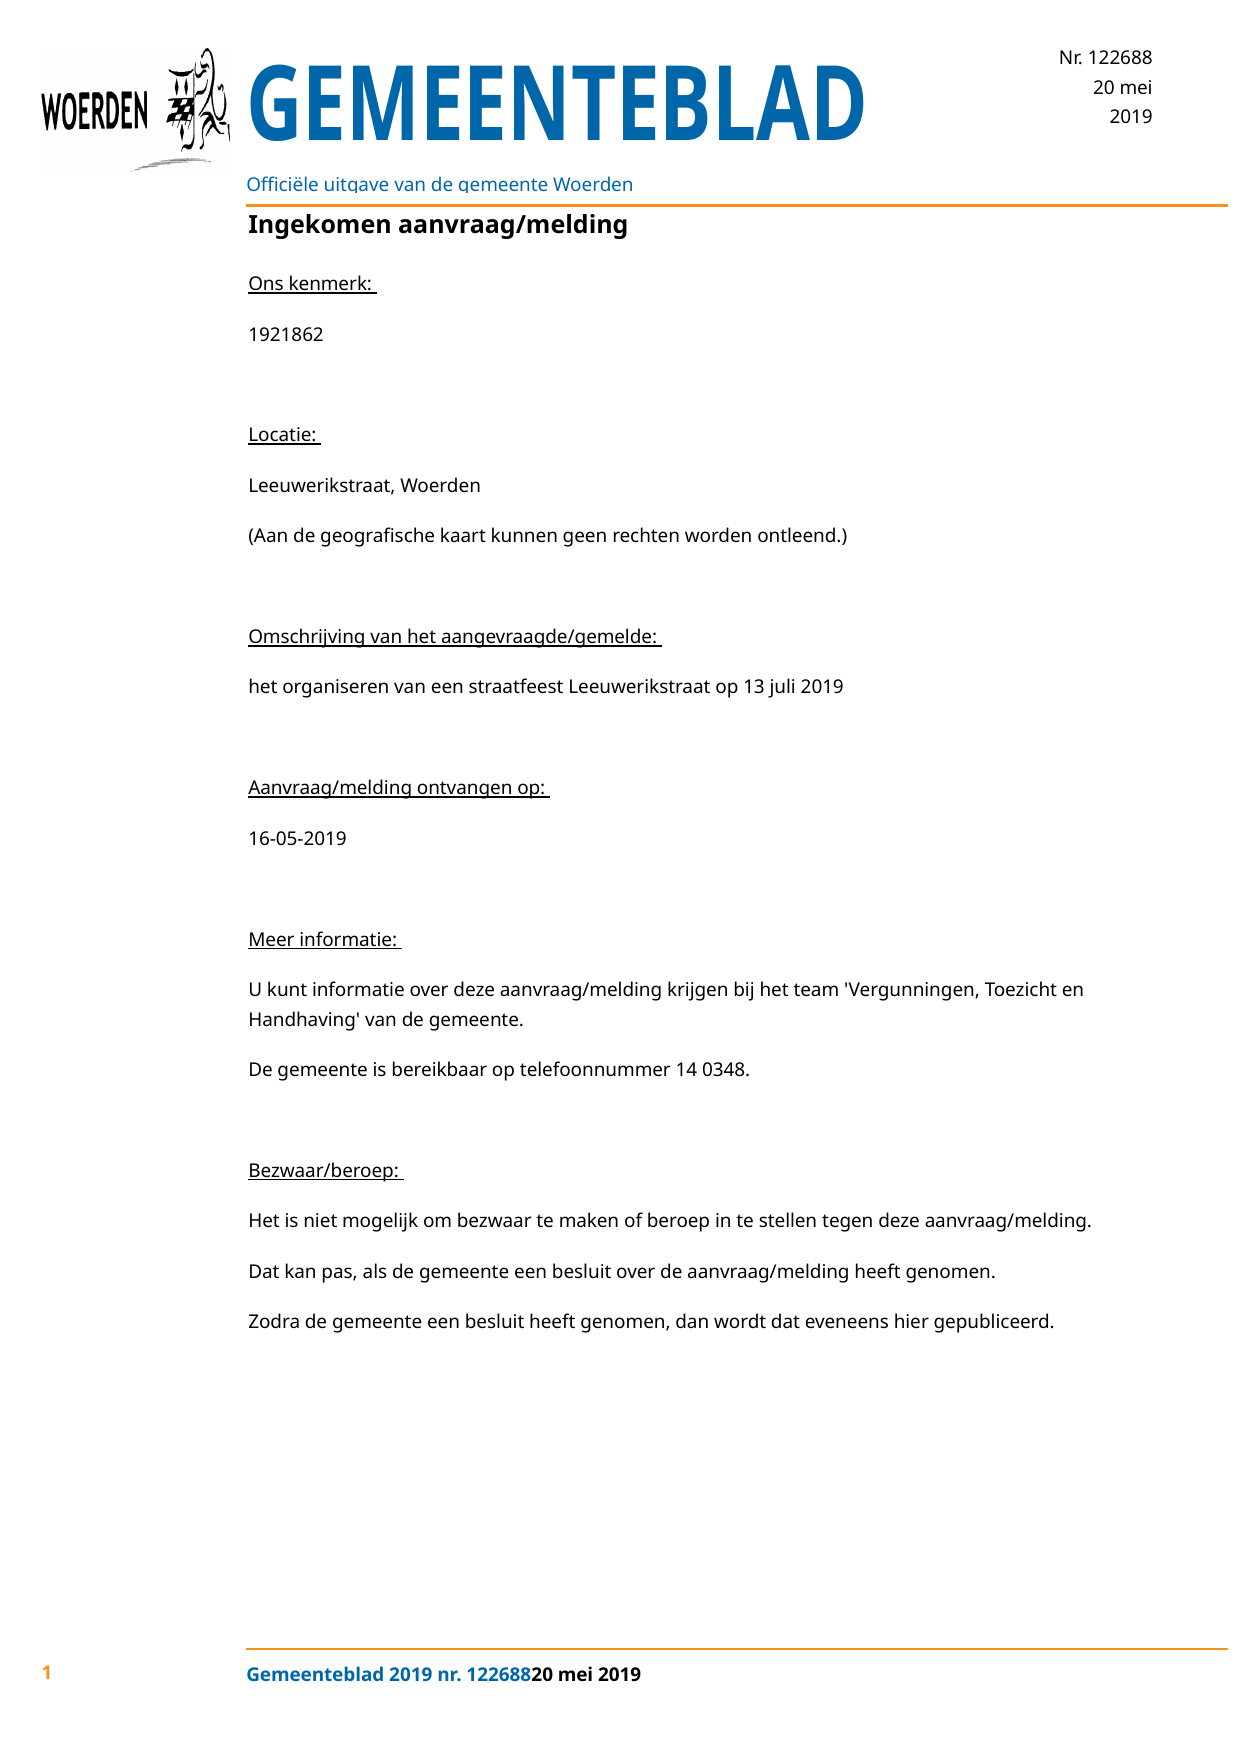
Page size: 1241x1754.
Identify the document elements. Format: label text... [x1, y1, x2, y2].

text Dat kan pas, als de gemeente een besluit over de aanvraag/melding heeft genomen. [248, 1258, 1152, 1283]
text Locatie: [248, 422, 1152, 447]
text U kunt informatie over deze aanvraag/melding krijgen bij het team 'Vergunningen, Toezicht en Handhaving' van de gemeente. [248, 976, 1152, 1031]
text Aanvraag/melding ontvangen op: [248, 774, 1152, 800]
text Leeuwerikstraat, Woerden [248, 472, 1152, 498]
text 1921862 [248, 321, 1152, 346]
text het organiseren van een straatfeest Leeuwerikstraat op 13 juli 2019 [248, 674, 1152, 699]
text Bezwaar/beroep: [248, 1157, 1152, 1183]
picture [41, 47, 231, 172]
text 16-05-2019 [248, 825, 1152, 851]
text Zodra de gemeente een besluit heeft genomen, dan wordt dat eveneens hier gepubliceerd. [248, 1308, 1152, 1334]
text (Aan de geografische kaart kunnen geen rechten worden ontleend.) [248, 522, 1152, 548]
text Het is niet mogelijk om bezwaar te maken of beroep in te stellen tegen deze aanvraag/melding. [248, 1207, 1152, 1233]
text Omschrijving van het aangevraagde/gemelde: [248, 623, 1152, 649]
text Ingekomen aanvraag/melding [248, 207, 1152, 241]
text Ons kenmerk: [248, 270, 1152, 296]
text Meer informatie: [248, 926, 1152, 951]
text De gemeente is bereikbaar op telefoonnummer 14 0348. [248, 1056, 1152, 1082]
